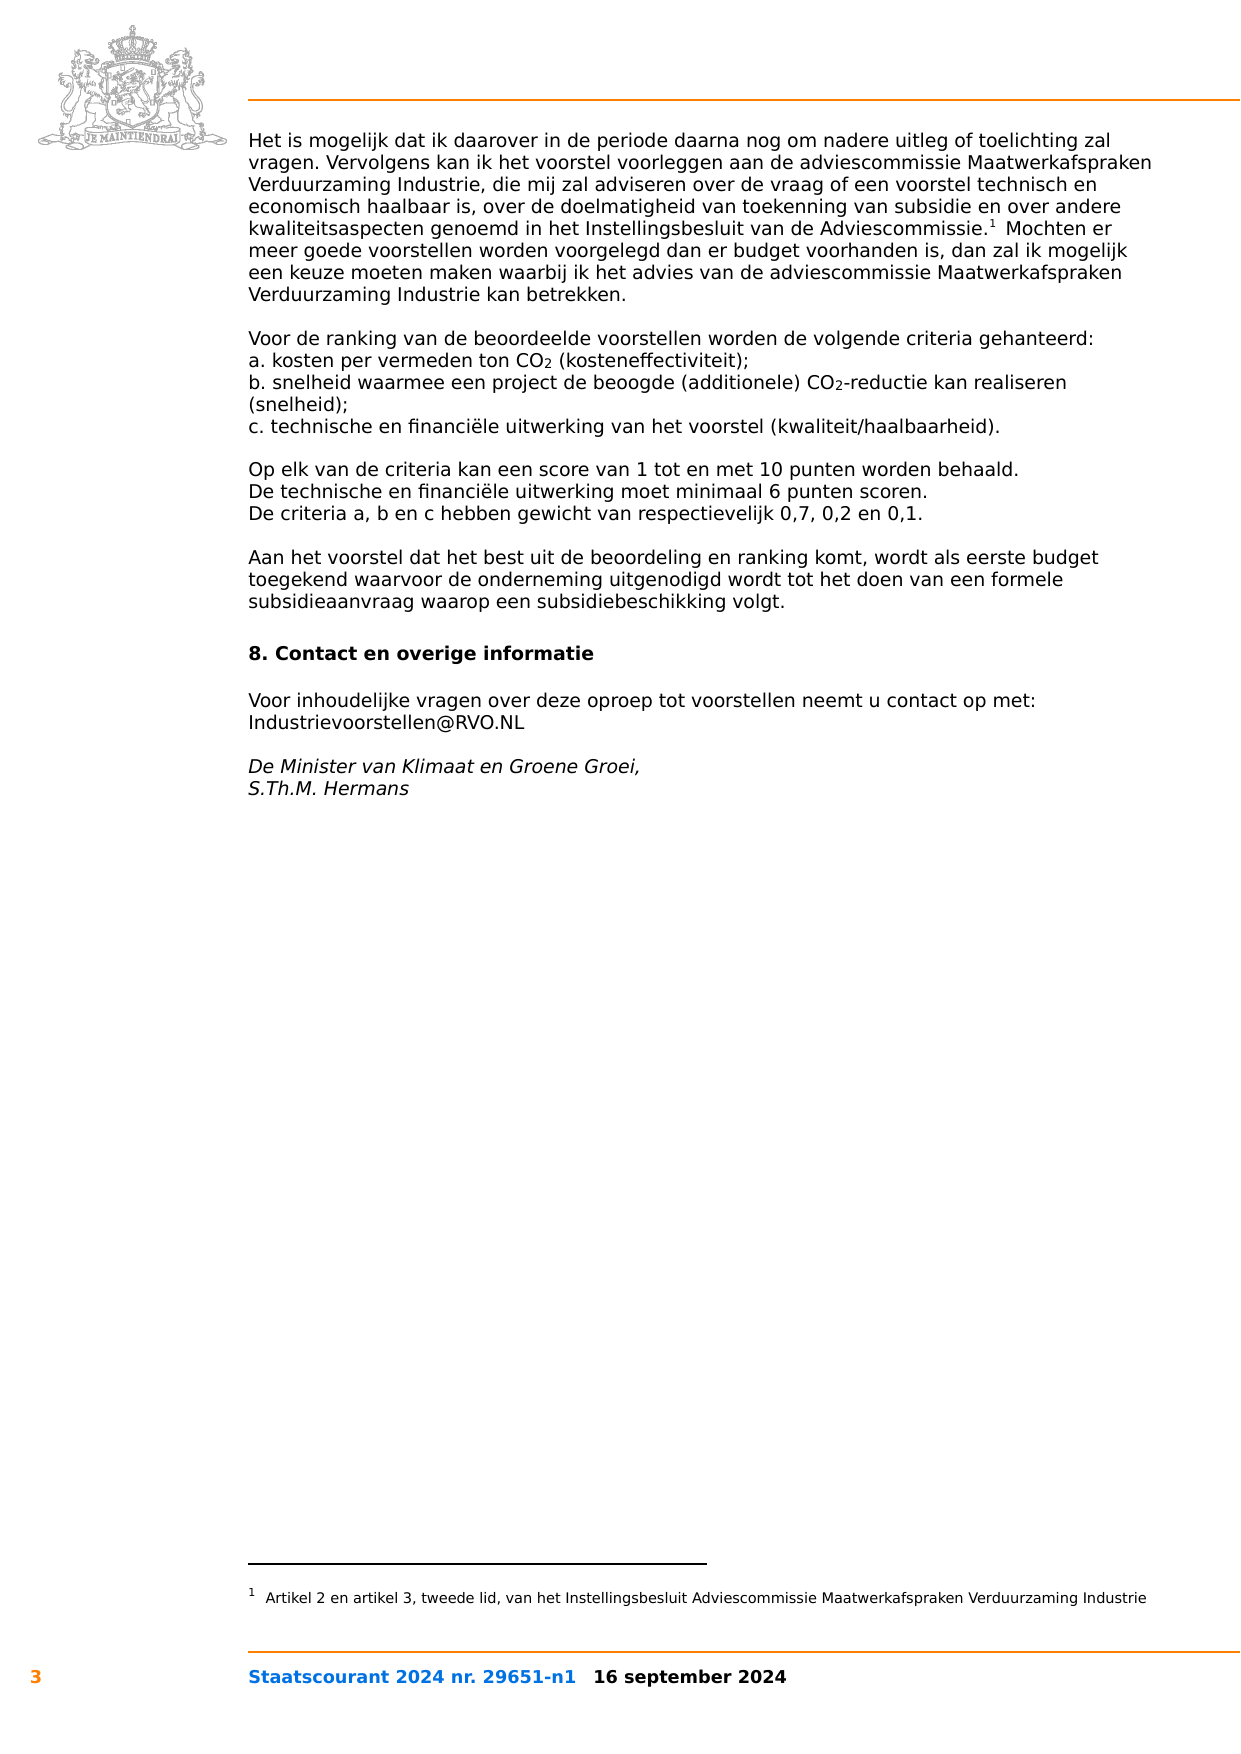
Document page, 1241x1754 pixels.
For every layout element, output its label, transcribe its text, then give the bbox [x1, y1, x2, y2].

text Voor inhoudelijke vragen over deze oproep tot voorstellen neemt u contact op met: Industrievoorstellen@RVO.NL [248, 690, 1163, 734]
text b. snelheid waarmee een project de beoogde (additionele) CO2-reductie kan realiseren (snelheid); [248, 372, 1163, 416]
text Aan het voorstel dat het best uit de beoordeling en ranking komt, wordt als eerste budget toegekend waarvoor de onderneming uitgenodigd wordt tot het doen van een formele subsidieaanvraag waarop een subsidiebeschikking volgt. [248, 547, 1163, 613]
text Op elk van de criteria kan een score van 1 tot en met 10 punten worden behaald. [248, 459, 1163, 481]
text Het is mogelijk dat ik daarover in de periode daarna nog om nadere uitleg of toelichting zal vragen. Vervolgens kan ik het voorstel voorleggen aan de adviescommissie Maatwerkafspraken Verduurzaming Industrie, die mij zal adviseren over de vraag of een voorstel technisch en economisch haalbaar is, over de doelmatigheid van toekenning van subsidie en over andere kwaliteitsaspecten genoemd in het Instellingsbesluit van de Adviescommissie. Mochten er meer goede voorstellen worden voorgelegd dan er budget voorhanden is, dan zal ik mogelijk een keuze moeten maken waarbij ik het advies van de adviescommissie Maatwerkafspraken Verduurzaming Industrie kan betrekken. [248, 130, 1163, 306]
text De technische en financiële uitwerking moet minimaal 6 punten scoren. [248, 481, 1163, 503]
text a. kosten per vermeden ton CO2 (kosteneffectiviteit); [248, 349, 1163, 372]
picture [38, 25, 227, 150]
text Artikel 2 en artikel 3, tweede lid, van het Instellingsbesluit Adviescommissie Maatwerkafspraken Verduurzaming Industrie [248, 1586, 1163, 1608]
subtitle 8. Contact en overige informatie [248, 643, 1163, 665]
text De Minister van Klimaat en Groene Groei, S.Th.M. Hermans [248, 756, 1163, 800]
text Voor de ranking van de beoordeelde voorstellen worden de volgende criteria gehanteerd: [248, 328, 1163, 349]
text c. technische en financiële uitwerking van het voorstel (kwaliteit/haalbaarheid). [248, 416, 1163, 437]
text De criteria a, b en c hebben gewicht van respectievelijk 0,7, 0,2 en 0,1. [248, 503, 1163, 525]
